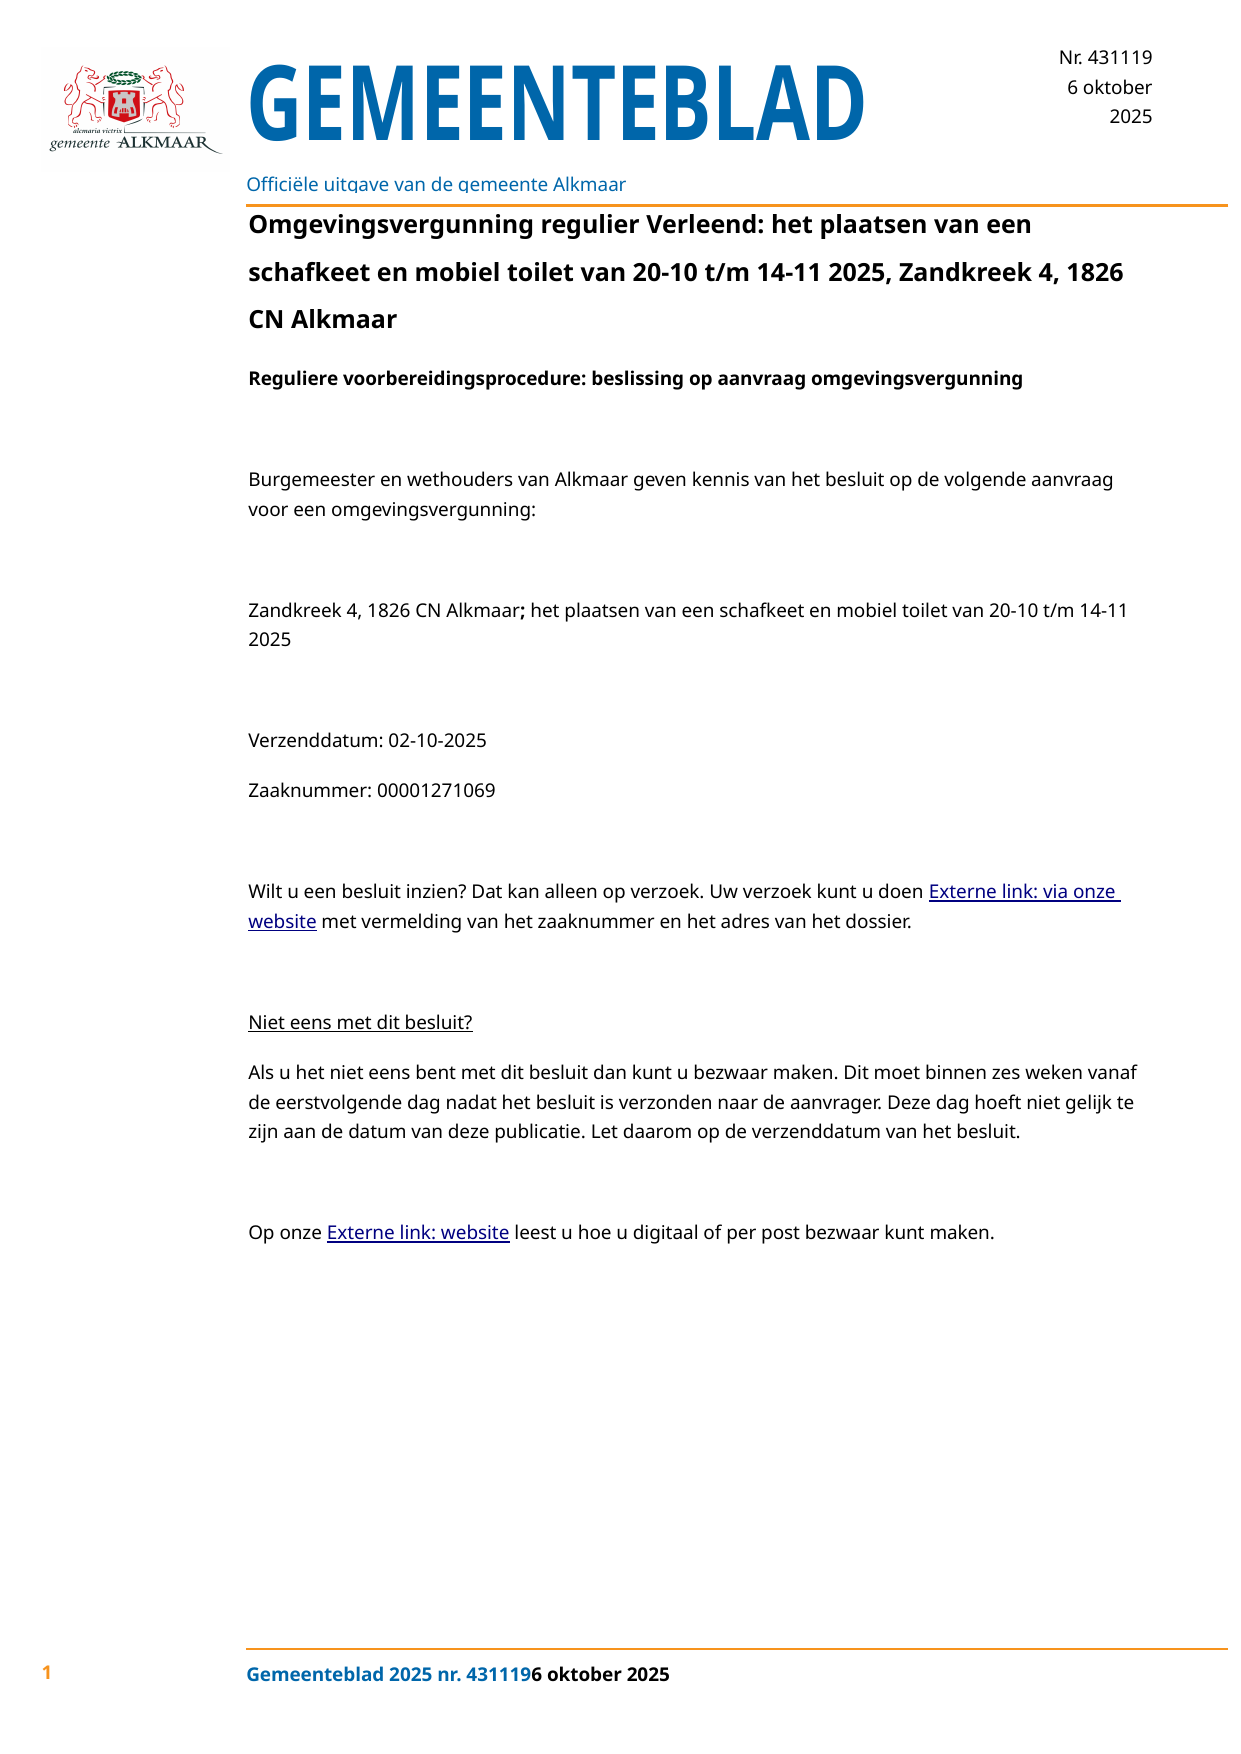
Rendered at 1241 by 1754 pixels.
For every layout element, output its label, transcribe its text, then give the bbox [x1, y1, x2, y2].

text Wilt u een besluit inzien? Dat kan alleen op verzoek. Uw verzoek kunt u doen Externe link: via onze website met vermelding van het zaaknummer en het adres van het dossier. [248, 878, 1152, 934]
text Op onze Externe link: website leest u hoe u digitaal of per post bezwaar kunt maken. [248, 1219, 1152, 1245]
text Als u het niet eens bent met dit besluit dan kunt u bezwaar maken. Dit moet binnen zes weken vanaf de eerstvolgende dag nadat het besluit is verzonden naar de aanvrager. Deze dag hoeft niet gelijk te zijn aan de datum van deze publicatie. Let daarom op de verzenddatum van het besluit. [248, 1059, 1152, 1144]
text Zandkreek 4, 1826 CN Alkmaar; het plaatsen van een schafkeet en mobiel toilet van 20-10 t/m 14-11 2025 [248, 597, 1152, 652]
text Verzenddatum: 02-10-2025 [248, 727, 1152, 753]
picture [41, 47, 231, 172]
text Niet eens met dit besluit? [248, 1009, 1152, 1034]
text Reguliere voorbereidingsprocedure: beslissing op aanvraag omgevingsvergunning [248, 366, 1152, 391]
text Burgemeester en wethouders van Alkmaar geven kennis van het besluit op de volgende aanvraag voor een omgevingsvergunning: [248, 466, 1152, 522]
text Zaaknummer: 00001271069 [248, 778, 1152, 803]
text Omgevingsvergunning regulier Verleend: het plaatsen van een schafkeet en mobiel toilet van 20-10 t/m 14-11 2025, Zandkreek 4, 1826 CN Alkmaar [248, 207, 1152, 336]
